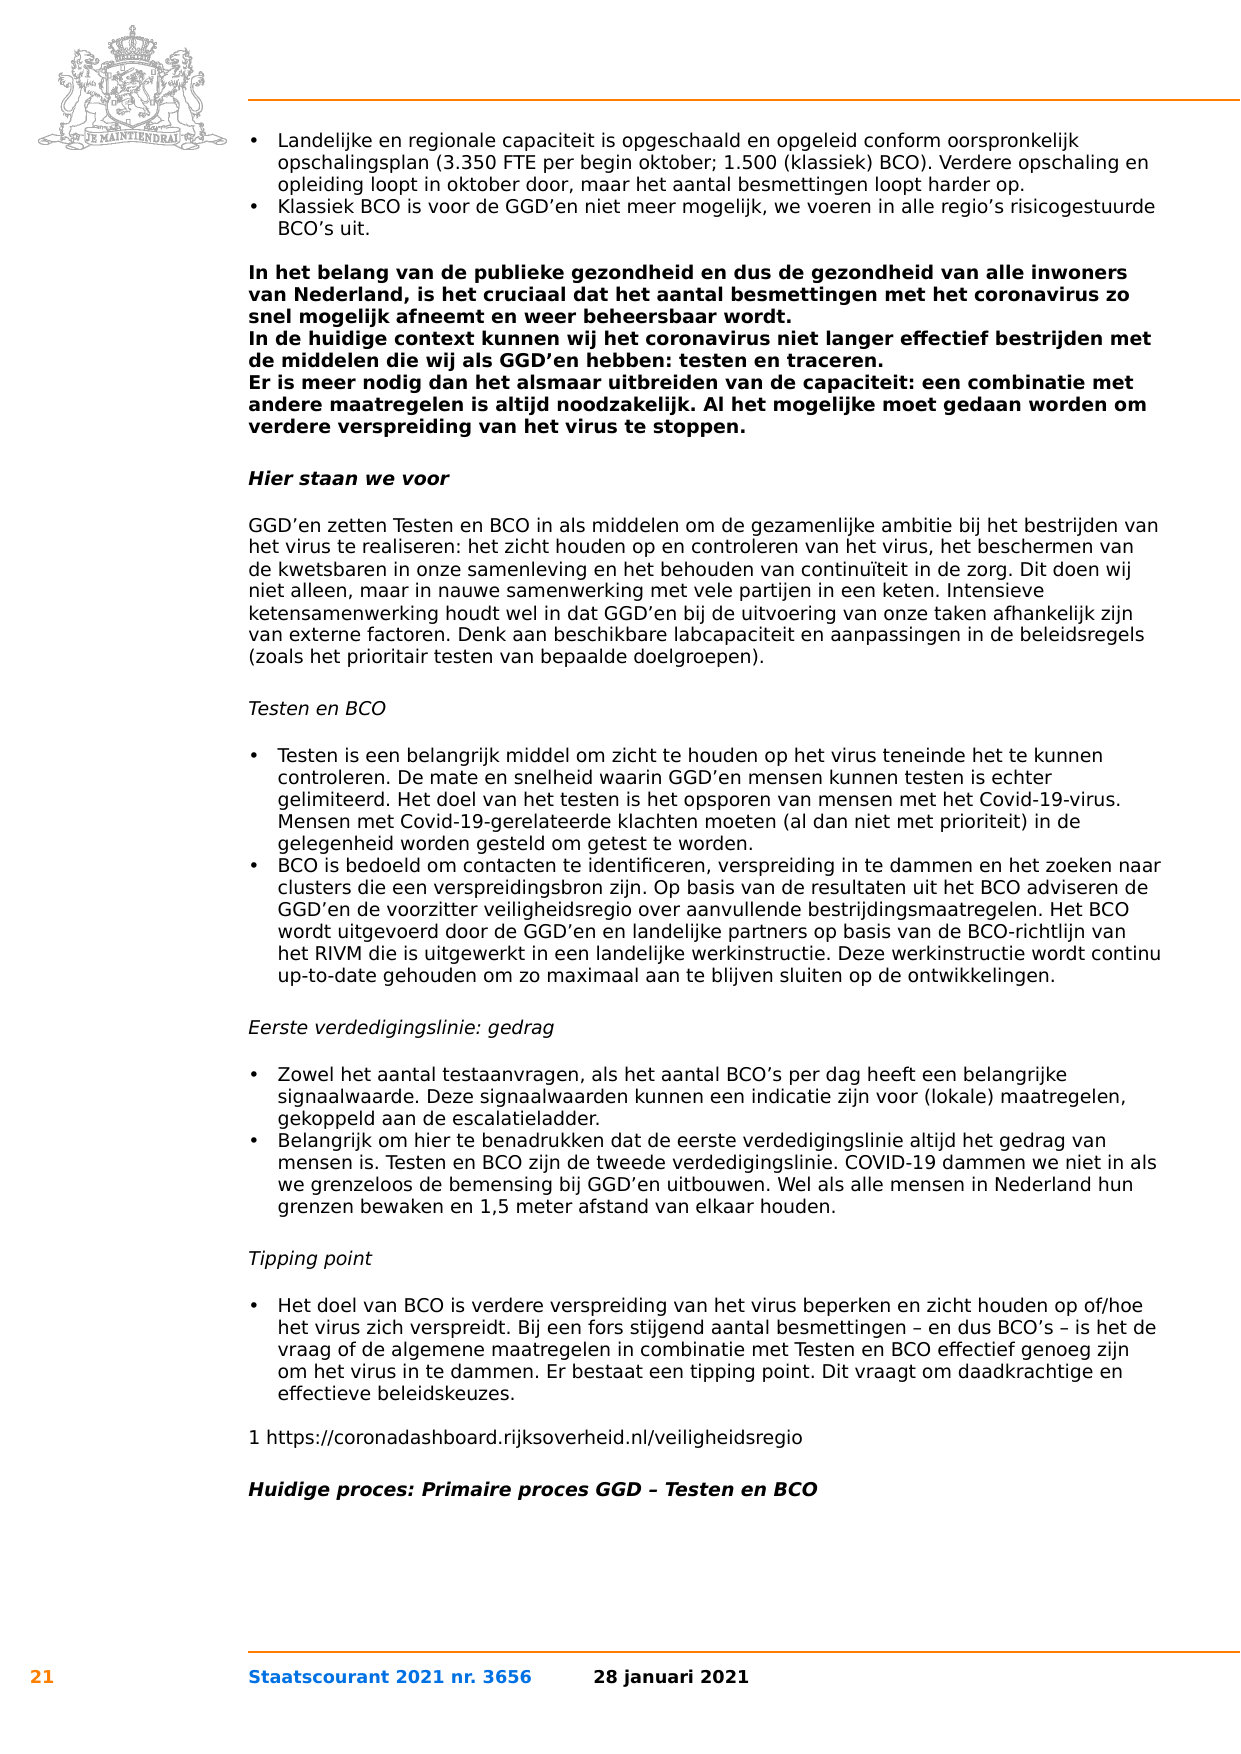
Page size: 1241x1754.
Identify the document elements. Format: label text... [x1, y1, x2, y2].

text Er is meer nodig dan het alsmaar uitbreiden van de capaciteit: een combinatie met andere maatregelen is altijd noodzakelijk. Al het mogelijke moet gedaan worden om verdere verspreiding van het virus te stoppen. [248, 372, 1163, 437]
text GGD’en zetten Testen en BCO in als middelen om de gezamenlijke ambitie bij het bestrijden van het virus te realiseren: het zicht houden op en controleren van het virus, het beschermen van de kwetsbaren in onze samenleving en het behouden van continuïteit in de zorg. Dit doen wij niet alleen, maar in nauwe samenwerking met vele partijen in een keten. Intensieve ketensamenwerking houdt wel in dat GGD’en bij de uitvoering van onze taken afhankelijk zijn van externe factoren. Denk aan beschikbare labcapaciteit en aanpassingen in de beleidsregels (zoals het prioritair testen van bepaalde doelgroepen). [248, 514, 1163, 668]
text • Testen is een belangrijk middel om zicht te houden op het virus teneinde het te kunnen controleren. De mate en snelheid waarin GGD’en mensen kunnen testen is echter gelimiteerd. Het doel van het testen is het opsporen van mensen met het Covid-19-virus. Mensen met Covid-19-gerelateerde klachten moeten (al dan niet met prioriteit) in de gelegenheid worden gesteld om getest te worden. [248, 745, 1163, 855]
text • Belangrijk om hier te benadrukken dat de eerste verdedigingslinie altijd het gedrag van mensen is. Testen en BCO zijn de tweede verdedigingslinie. COVID-19 dammen we niet in als we grenzeloos de bemensing bij GGD’en uitbouwen. Wel als alle mensen in Nederland hun grenzen bewaken en 1,5 meter afstand van elkaar houden. [248, 1130, 1163, 1218]
text 1 https://coronadashboard.rijksoverheid.nl/veiligheidsregio [248, 1427, 1163, 1449]
subtitle Eerste verdedigingslinie: gedrag [248, 1017, 1163, 1039]
text • Landelijke en regionale capaciteit is opgeschaald en opgeleid conform oorspronkelijk opschalingsplan (3.350 FTE per begin oktober; 1.500 (klassiek) BCO). Verdere opschaling en opleiding loopt in oktober door, maar het aantal besmettingen loopt harder op. [248, 130, 1163, 196]
picture [38, 25, 227, 150]
subtitle Huidige proces: Primaire proces GGD – Testen en BCO [248, 1479, 1163, 1501]
text In de huidige context kunnen wij het coronavirus niet langer effectief bestrijden met de middelen die wij als GGD’en hebben: testen en traceren. [248, 328, 1163, 372]
subtitle Testen en BCO [248, 698, 1163, 720]
text • Het doel van BCO is verdere verspreiding van het virus beperken en zicht houden op of/hoe het virus zich verspreidt. Bij een fors stijgend aantal besmettingen – en dus BCO’s – is het de vraag of de algemene maatregelen in combinatie met Testen en BCO effectief genoeg zijn om het virus in te dammen. Er bestaat een tipping point. Dit vraagt om daadkrachtige en effectieve beleidskeuzes. [248, 1295, 1163, 1405]
text In het belang van de publieke gezondheid en dus de gezondheid van alle inwoners van Nederland, is het cruciaal dat het aantal besmettingen met het coronavirus zo snel mogelijk afneemt en weer beheersbaar wordt. [248, 262, 1163, 328]
text • Zowel het aantal testaanvragen, als het aantal BCO’s per dag heeft een belangrijke signaalwaarde. Deze signaalwaarden kunnen een indicatie zijn voor (lokale) maatregelen, gekoppeld aan de escalatieladder. [248, 1064, 1163, 1130]
text • Klassiek BCO is voor de GGD’en niet meer mogelijk, we voeren in alle regio’s risicogestuurde BCO’s uit. [248, 196, 1163, 240]
subtitle Hier staan we voor [248, 467, 1163, 489]
text • BCO is bedoeld om contacten te identificeren, verspreiding in te dammen en het zoeken naar clusters die een verspreidingsbron zijn. Op basis van de resultaten uit het BCO adviseren de GGD’en de voorzitter veiligheidsregio over aanvullende bestrijdingsmaatregelen. Het BCO wordt uitgevoerd door de GGD’en en landelijke partners op basis van de BCO-richtlijn van het RIVM die is uitgewerkt in een landelijke werkinstructie. Deze werkinstructie wordt continu up-to-date gehouden om zo maximaal aan te blijven sluiten op de ontwikkelingen. [248, 855, 1163, 987]
subtitle Tipping point [248, 1248, 1163, 1270]
